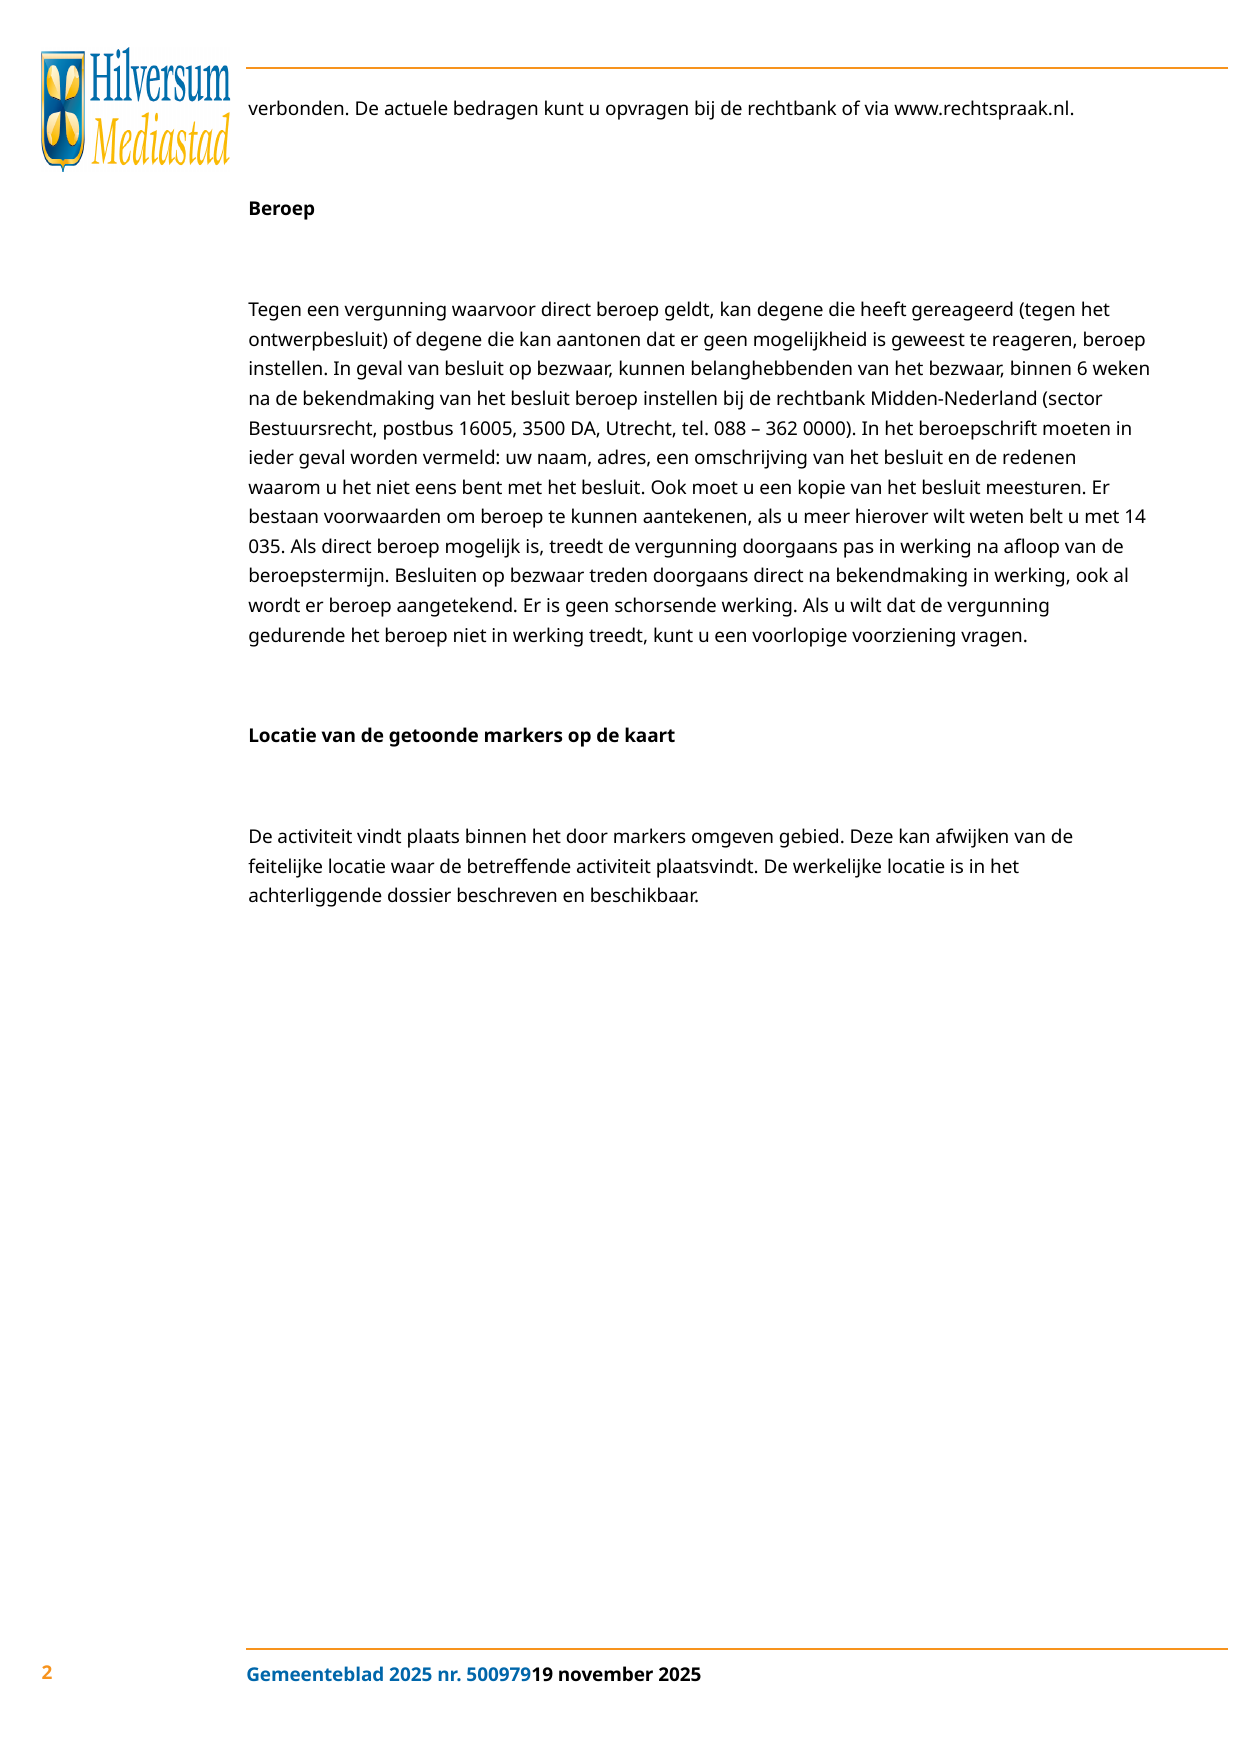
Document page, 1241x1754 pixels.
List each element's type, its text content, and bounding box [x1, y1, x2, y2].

text De activiteit vindt plaats binnen het door markers omgeven gebied. Deze kan afwijken van de feitelijke locatie waar de betreffende activiteit plaatsvindt. De werkelijke locatie is in het achterliggende dossier beschreven en beschikbaar. [248, 823, 1152, 908]
text Beroep [248, 196, 1152, 221]
picture [41, 47, 231, 172]
text Tegen een vergunning waarvoor direct beroep geldt, kan degene die heeft gereageerd (tegen het ontwerpbesluit) of degene die kan aantonen dat er geen mogelijkheid is geweest te reageren, beroep instellen. In geval van besluit op bezwaar, kunnen belanghebbenden van het bezwaar, binnen 6 weken na de bekendmaking van het besluit beroep instellen bij de rechtbank Midden-Nederland (sector Bestuursrecht, postbus 16005, 3500 DA, Utrecht, tel. 088 – 362 0000). In het beroepschrift moeten in ieder geval worden vermeld: uw naam, adres, een omschrijving van het besluit en de redenen waarom u het niet eens bent met het besluit. Ook moet u een kopie van het besluit meesturen. Er bestaan voorwaarden om beroep te kunnen aantekenen, als u meer hierover wilt weten belt u met 14 035. Als direct beroep mogelijk is, treedt de vergunning doorgaans pas in werking na afloop van de beroepstermijn. Besluiten op bezwaar treden doorgaans direct na bekendmaking in werking, ook al wordt er beroep aangetekend. Er is geen schorsende werking. Als u wilt dat de vergunning gedurende het beroep niet in werking treedt, kunt u een voorlopige voorziening vragen. [248, 296, 1152, 648]
text verbonden. De actuele bedragen kunt u opvragen bij de rechtbank of via www.rechtspraak.nl. [248, 95, 1152, 121]
text Locatie van de getoonde markers op de kaart [248, 723, 1152, 748]
